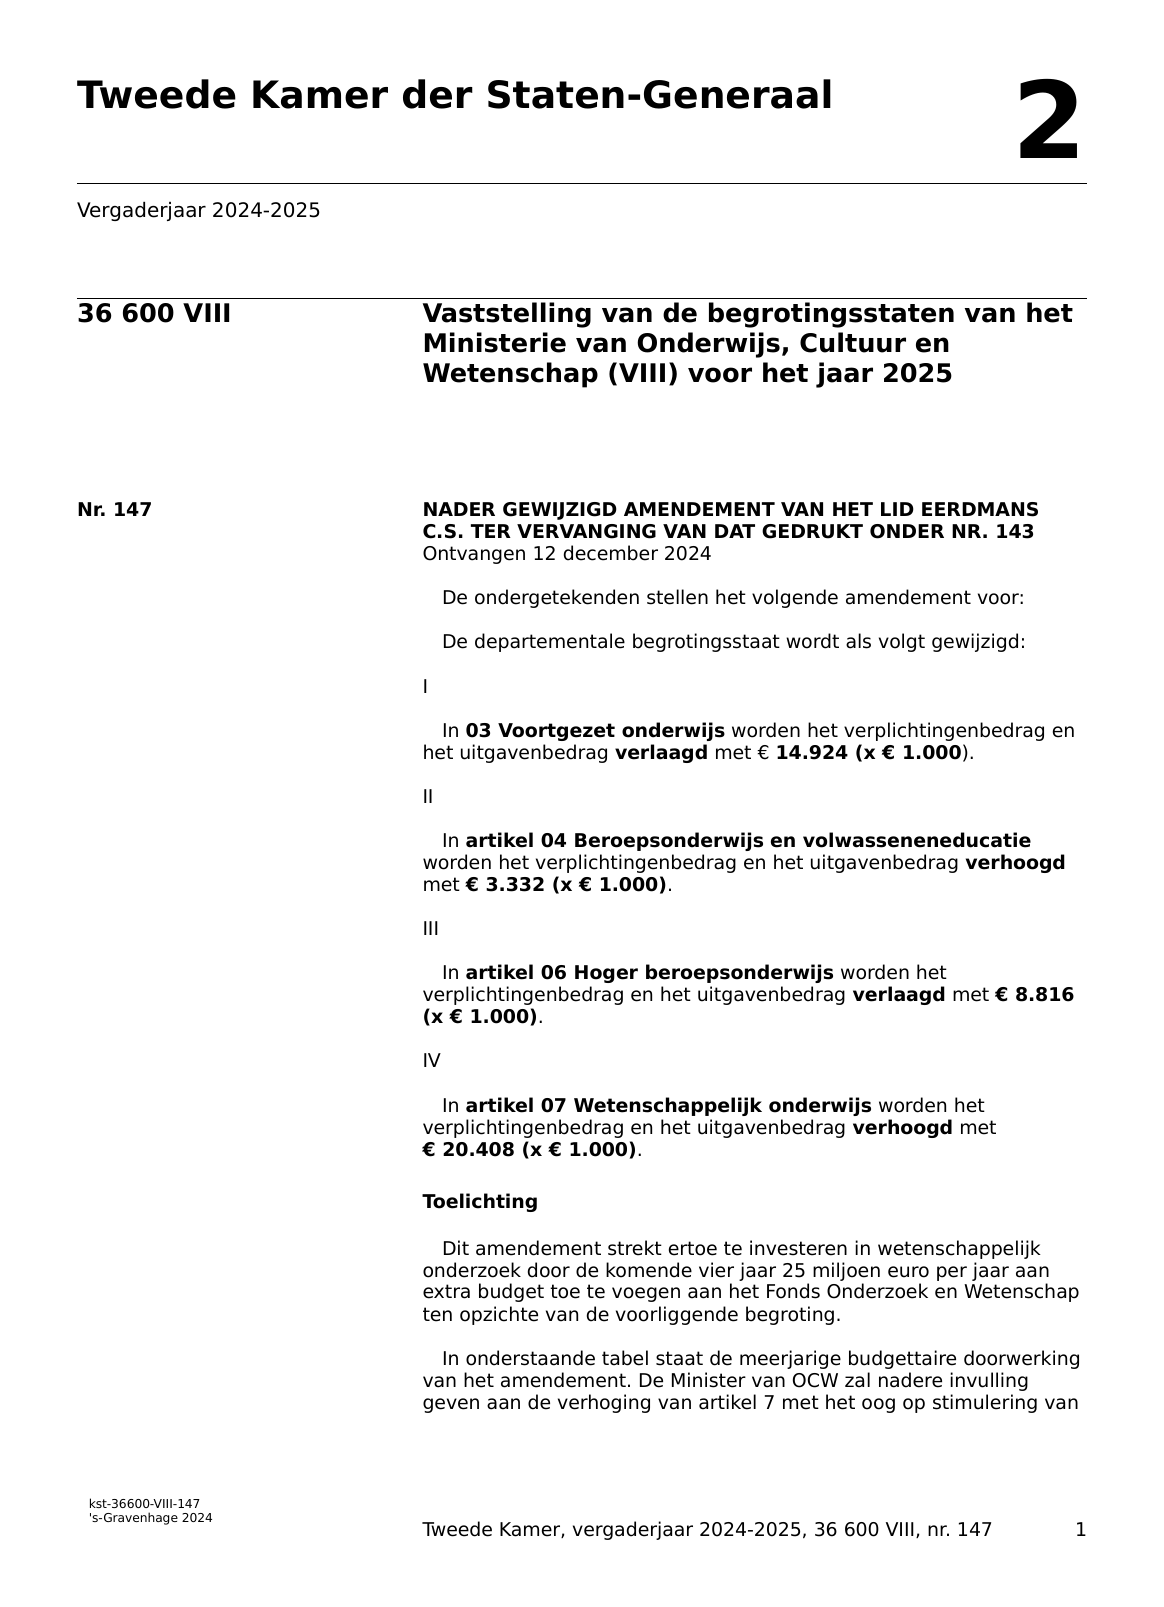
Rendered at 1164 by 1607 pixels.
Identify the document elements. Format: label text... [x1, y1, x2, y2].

text In artikel 07 Wetenschappelijk onderwijs worden het verplichtingenbedrag en het uitgavenbedrag verhoogd met € 20.408 (x € 1.000). [422, 1094, 1087, 1161]
text In 03 Voortgezet onderwijs worden het verplichtingenbedrag en het uitgavenbedrag verlaagd met € 14.924 (x € 1.000). [422, 720, 1087, 764]
text III [422, 918, 1087, 940]
text IV [422, 1050, 1087, 1072]
text Ontvangen 12 december 2024 [422, 543, 1087, 565]
text I [422, 676, 1087, 697]
text In artikel 04 Beroepsonderwijs en volwasseneneducatie worden het verplichtingenbedrag en het uitgavenbedrag verhoogd met € 3.332 (x € 1.000). [422, 830, 1087, 896]
subtitle Nr. 147 NADER GEWIJZIGD AMENDEMENT VAN HET LID EERDMANS C.S. TER VERVANGING VAN DAT GEDRUKT ONDER NR. 143 [77, 499, 1087, 543]
text De ondergetekenden stellen het volgende amendement voor: [422, 587, 1087, 609]
table_header Tweede Kamer der Staten-Generaal [77, 59, 886, 183]
text II [422, 786, 1087, 808]
text kst-36600-VIII-147 [88, 1497, 323, 1511]
text De departementale begrotingsstaat wordt als volgt gewijzigd: [422, 631, 1087, 653]
table_cell Vergaderjaar 2024-2025 [77, 184, 1087, 298]
subtitle Toelichting [422, 1191, 1087, 1212]
text 's-Gravenhage 2024 [88, 1511, 323, 1525]
subtitle 36 600 VIII Vaststelling van de begrotingsstaten van het Ministerie van Onderwijs, Cultuur en Wetenschap (VIII) voor het jaar 2025 [77, 299, 1087, 388]
table_header 2 [886, 59, 1087, 183]
text In artikel 06 Hoger beroepsonderwijs worden het verplichtingenbedrag en het uitgavenbedrag verlaagd met € 8.816 (x € 1.000). [422, 962, 1087, 1028]
text In onderstaande tabel staat de meerjarige budgettaire doorwerking van het amendement. De Minister van OCW zal nadere invulling geven aan de verhoging van artikel 7 met het oog op stimulering van [422, 1348, 1087, 1413]
text Dit amendement strekt ertoe te investeren in wetenschappelijk onderzoek door de komende vier jaar 25 miljoen euro per jaar aan extra budget toe te voegen aan het Fonds Onderzoek en Wetenschap ten opzichte van de voorliggende begroting. [422, 1237, 1087, 1325]
